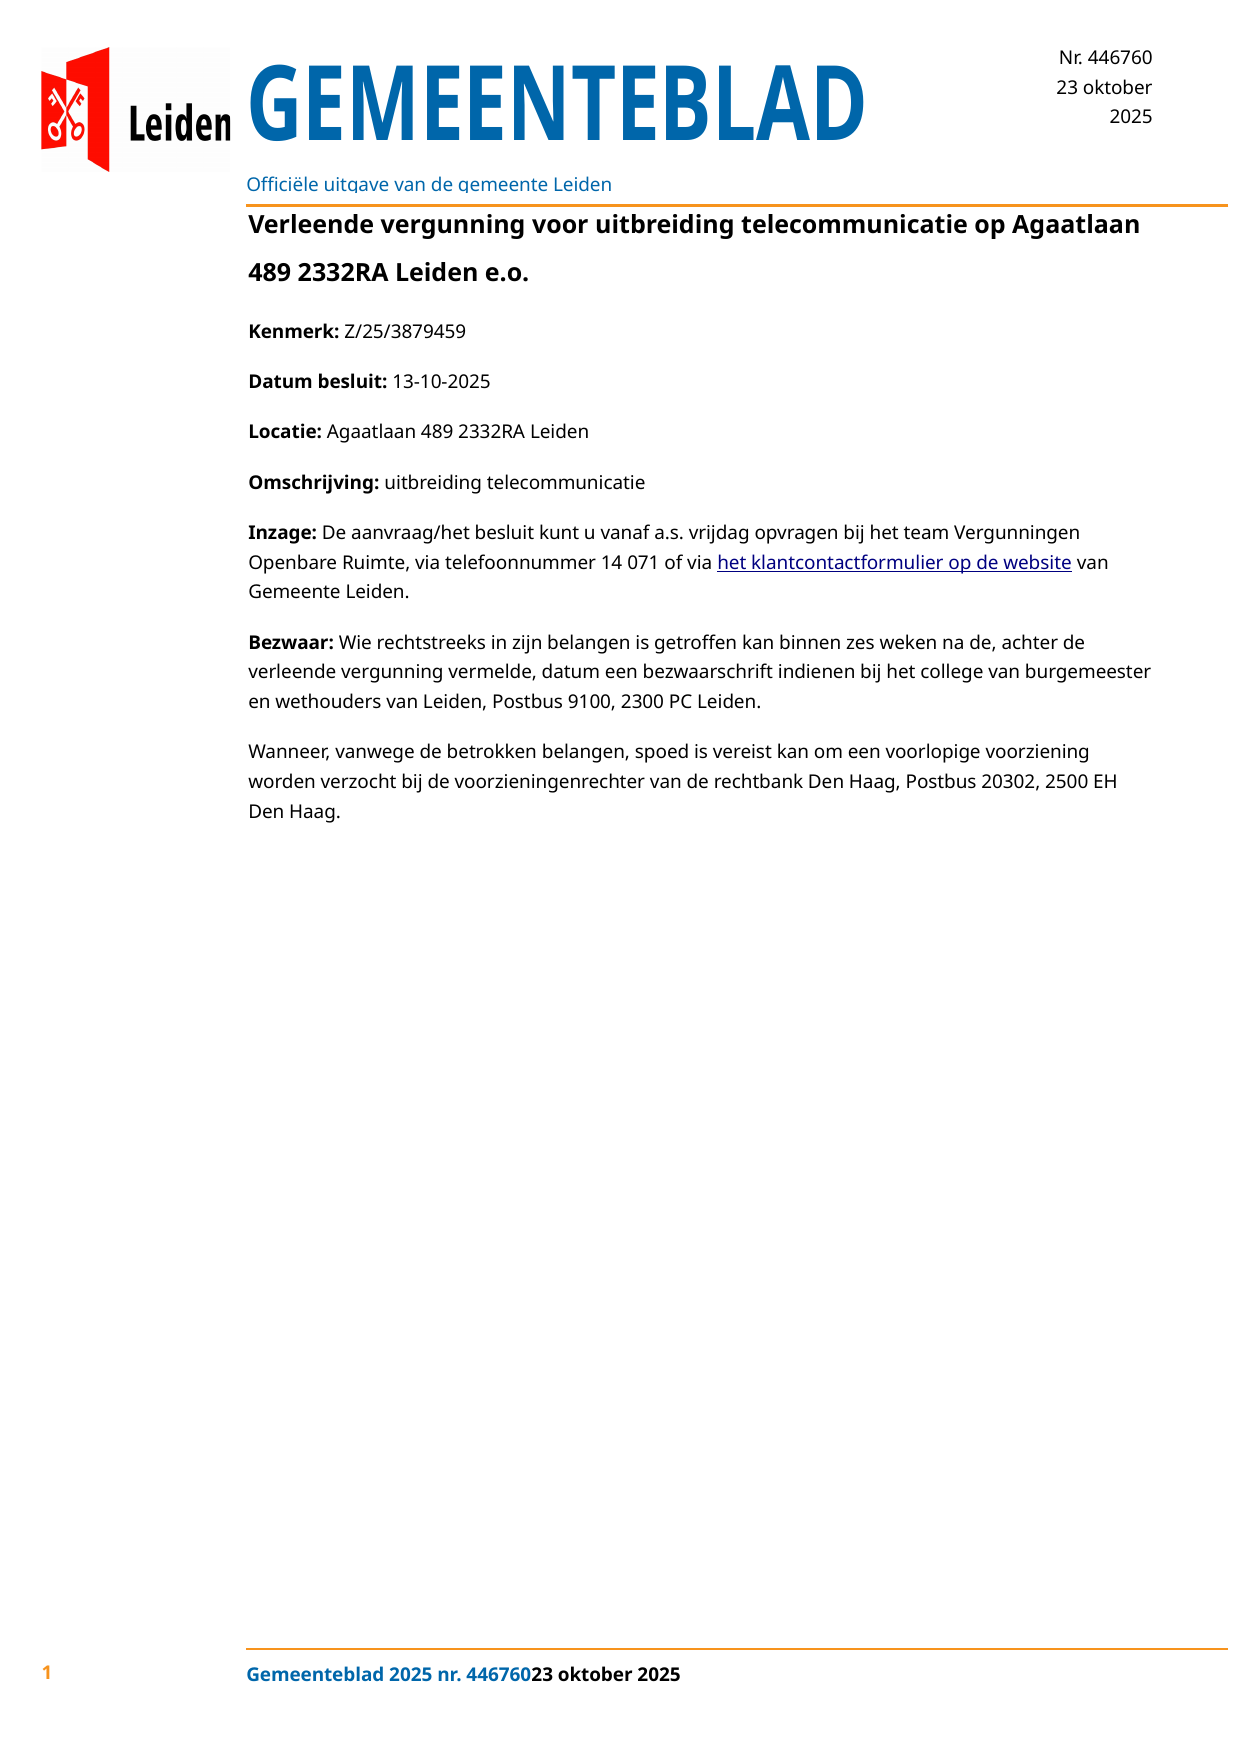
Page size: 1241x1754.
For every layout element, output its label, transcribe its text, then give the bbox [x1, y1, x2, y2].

text Inzage: De aanvraag/het besluit kunt u vanaf a.s. vrijdag opvragen bij het team Vergunningen Openbare Ruimte, via telefoonnummer 14 071 of via het klantcontactformulier op de website van Gemeente Leiden. [248, 519, 1152, 604]
text Locatie: Agaatlaan 489 2332RA Leiden [248, 419, 1152, 444]
text Wanneer, vanwege de betrokken belangen, spoed is vereist kan om een voorlopige voorziening worden verzocht bij de voorzieningenrechter van de rechtbank Den Haag, Postbus 20302, 2500 EH Den Haag. [248, 739, 1152, 824]
text Bezwaar: Wie rechtstreeks in zijn belangen is getroffen kan binnen zes weken na de, achter de verleende vergunning vermelde, datum een bezwaarschrift indienen bij het college van burgemeester en wethouders van Leiden, Postbus 9100, 2300 PC Leiden. [248, 629, 1152, 714]
text Datum besluit: 13-10-2025 [248, 368, 1152, 394]
text Verleende vergunning voor uitbreiding telecommunicatie op Agaatlaan 489 2332RA Leiden e.o. [248, 207, 1152, 288]
text Omschrijving: uitbreiding telecommunicatie [248, 469, 1152, 495]
text Kenmerk: Z/25/3879459 [248, 318, 1152, 344]
picture [41, 47, 231, 172]
